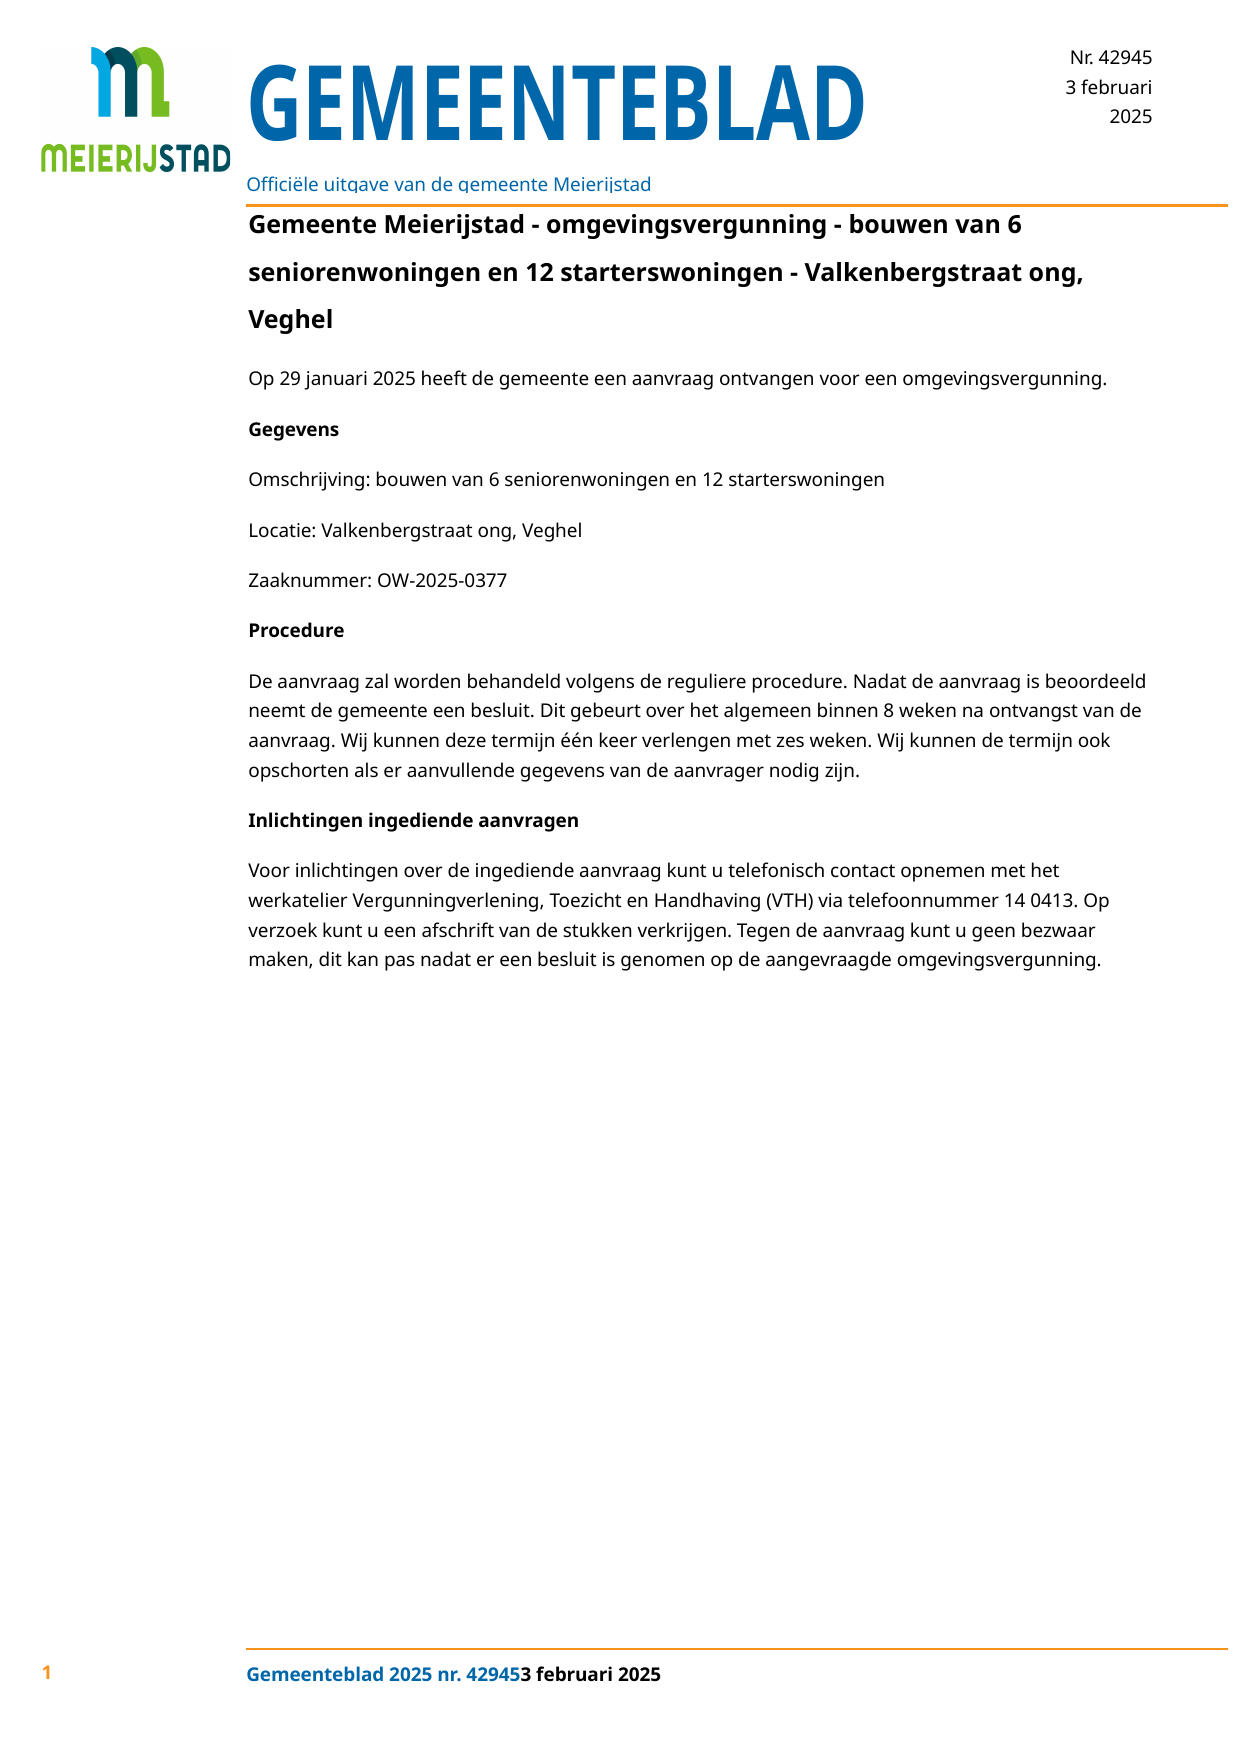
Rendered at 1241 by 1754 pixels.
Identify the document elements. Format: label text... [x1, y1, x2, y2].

text Zaaknummer: OW-2025-0377 [248, 567, 1152, 593]
text Omschrijving: bouwen van 6 seniorenwoningen en 12 starterswoningen [248, 466, 1152, 492]
text Locatie: Valkenbergstraat ong, Veghel [248, 517, 1152, 542]
text Op 29 januari 2025 heeft de gemeente een aanvraag ontvangen voor een omgevingsvergunning. [248, 366, 1152, 391]
text Procedure [248, 618, 1152, 643]
text Gemeente Meierijstad - omgevingsvergunning - bouwen van 6 seniorenwoningen en 12 starterswoningen - Valkenbergstraat ong, Veghel [248, 207, 1152, 336]
text De aanvraag zal worden behandeld volgens de reguliere procedure. Nadat de aanvraag is beoordeeld neemt de gemeente een besluit. Dit gebeurt over het algemeen binnen 8 weken na ontvangst van de aanvraag. Wij kunnen deze termijn één keer verlengen met zes weken. Wij kunnen de termijn ook opschorten als er aanvullende gegevens van de aanvrager nodig zijn. [248, 668, 1152, 782]
picture [41, 47, 231, 172]
text Gegevens [248, 416, 1152, 442]
text Inlichtingen ingediende aanvragen [248, 807, 1152, 833]
text Voor inlichtingen over de ingediende aanvraag kunt u telefonisch contact opnemen met het werkatelier Vergunningverlening, Toezicht en Handhaving (VTH) via telefoonnummer 14 0413. Op verzoek kunt u een afschrift van de stukken verkrijgen. Tegen de aanvraag kunt u geen bezwaar maken, dit kan pas nadat er een besluit is genomen op de aangevraagde omgevingsvergunning. [248, 858, 1152, 972]
